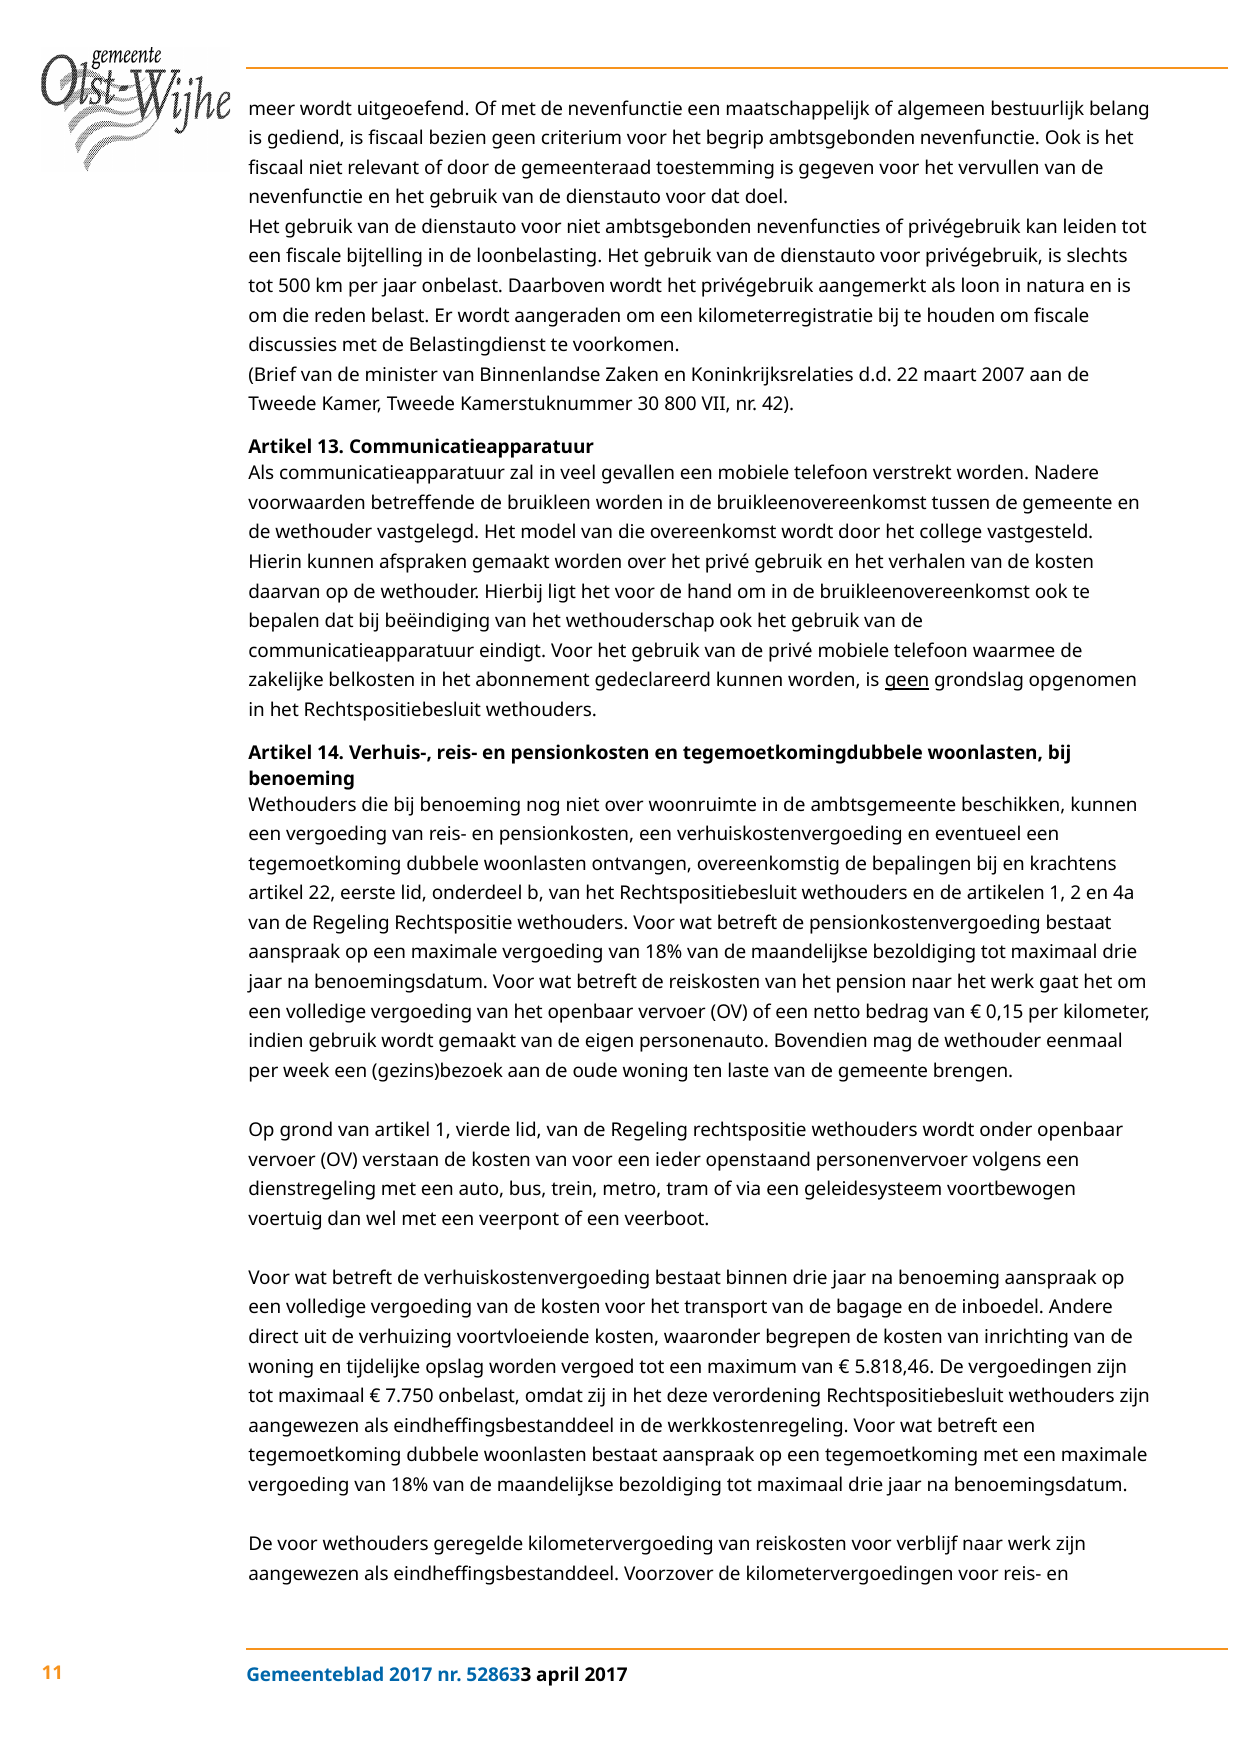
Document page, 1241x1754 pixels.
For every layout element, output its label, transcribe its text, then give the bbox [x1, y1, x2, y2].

text meer wordt uitgeoefend. Of met de nevenfunctie een maatschappelijk of algemeen bestuurlijk belang is gediend, is fiscaal bezien geen criterium voor het begrip ambtsgebonden nevenfunctie. Ook is het fiscaal niet relevant of door de gemeenteraad toestemming is gegeven voor het vervullen van de nevenfunctie en het gebruik van de dienstauto voor dat doel. [248, 95, 1152, 209]
text Voor wat betreft de verhuiskostenvergoeding bestaat binnen drie jaar na benoeming aanspraak op een volledige vergoeding van de kosten voor het transport van de bagage en de inboedel. Andere direct uit de verhuizing voortvloeiende kosten, waaronder begrepen de kosten van inrichting van de woning en tijdelijke opslag worden vergoed tot een maximum van € 5.818,46. De vergoedingen zijn tot maximaal € 7.750 onbelast, omdat zij in het deze verordening Rechtspositiebesluit wethouders zijn aangewezen als eindheffingsbestanddeel in de werkkostenregeling. Voor wat betreft een tegemoetkoming dubbele woonlasten bestaat aanspraak op een tegemoetkoming met een maximale vergoeding van 18% van de maandelijkse bezoldiging tot maximaal drie jaar na benoemingsdatum. [248, 1264, 1152, 1497]
picture [41, 47, 231, 172]
text De voor wethouders geregelde kilometervergoeding van reiskosten voor verblijf naar werk zijn aangewezen als eindheffingsbestanddeel. Voorzover de kilometervergoedingen voor reis- en [248, 1530, 1152, 1586]
text Als communicatieapparatuur zal in veel gevallen een mobiele telefoon verstrekt worden. Nadere voorwaarden betreffende de bruikleen worden in de bruikleenovereenkomst tussen de gemeente en de wethouder vastgelegd. Het model van die overeenkomst wordt door het college vastgesteld. Hierin kunnen afspraken gemaakt worden over het privé gebruik en het verhalen van de kosten daarvan op de wethouder. Hierbij ligt het voor de hand om in de bruikleenovereenkomst ook te bepalen dat bij beëindiging van het wethouderschap ook het gebruik van de communicatieapparatuur eindigt. Voor het gebruik van de privé mobiele telefoon waarmee de zakelijke belkosten in het abonnement gedeclareerd kunnen worden, is geen grondslag opgenomen in het Rechtspositiebesluit wethouders. [248, 459, 1152, 722]
text Het gebruik van de dienstauto voor niet ambtsgebonden nevenfuncties of privégebruik kan leiden tot een fiscale bijtelling in de loonbelasting. Het gebruik van de dienstauto voor privégebruik, is slechts tot 500 km per jaar onbelast. Daarboven wordt het privégebruik aangemerkt als loon in natura en is om die reden belast. Er wordt aangeraden om een kilometerregistratie bij te houden om fiscale discussies met de Belastingdienst te voorkomen. [248, 213, 1152, 357]
text Wethouders die bij benoeming nog niet over woonruimte in de ambtsgemeente beschikken, kunnen een vergoeding van reis- en pensionkosten, een verhuiskostenvergoeding en eventueel een tegemoetkoming dubbele woonlasten ontvangen, overeenkomstig de bepalingen bij en krachtens artikel 22, eerste lid, onderdeel b, van het Rechtspositiebesluit wethouders en de artikelen 1, 2 en 4a van de Regeling Rechtspositie wethouders. Voor wat betreft de pensionkostenvergoeding bestaat aanspraak op een maximale vergoeding van 18% van de maandelijkse bezoldiging tot maximaal drie jaar na benoemingsdatum. Voor wat betreft de reiskosten van het pension naar het werk gaat het om een volledige vergoeding van het openbaar vervoer (OV) of een netto bedrag van € 0,15 per kilometer, indien gebruik wordt gemaakt van de eigen personenauto. Bovendien mag de wethouder eenmaal per week een (gezins)bezoek aan de oude woning ten laste van de gemeente brengen. [248, 791, 1152, 1083]
text Artikel 13. Communicatieapparatuur [248, 434, 1152, 459]
text Artikel 14. Verhuis-, reis- en pensionkosten en tegemoetkomingdubbele woonlasten, bij benoeming [248, 739, 1152, 791]
text Op grond van artikel 1, vierde lid, van de Regeling rechtspositie wethouders wordt onder openbaar vervoer (OV) verstaan de kosten van voor een ieder openstaand personenvervoer volgens een dienstregeling met een auto, bus, trein, metro, tram of via een geleidesysteem voortbewogen voertuig dan wel met een veerpont of een veerboot. [248, 1116, 1152, 1231]
text (Brief van de minister van Binnenlandse Zaken en Koninkrijksrelaties d.d. 22 maart 2007 aan de Tweede Kamer, Tweede Kamerstuknummer 30 800 VII, nr. 42). [248, 361, 1152, 416]
